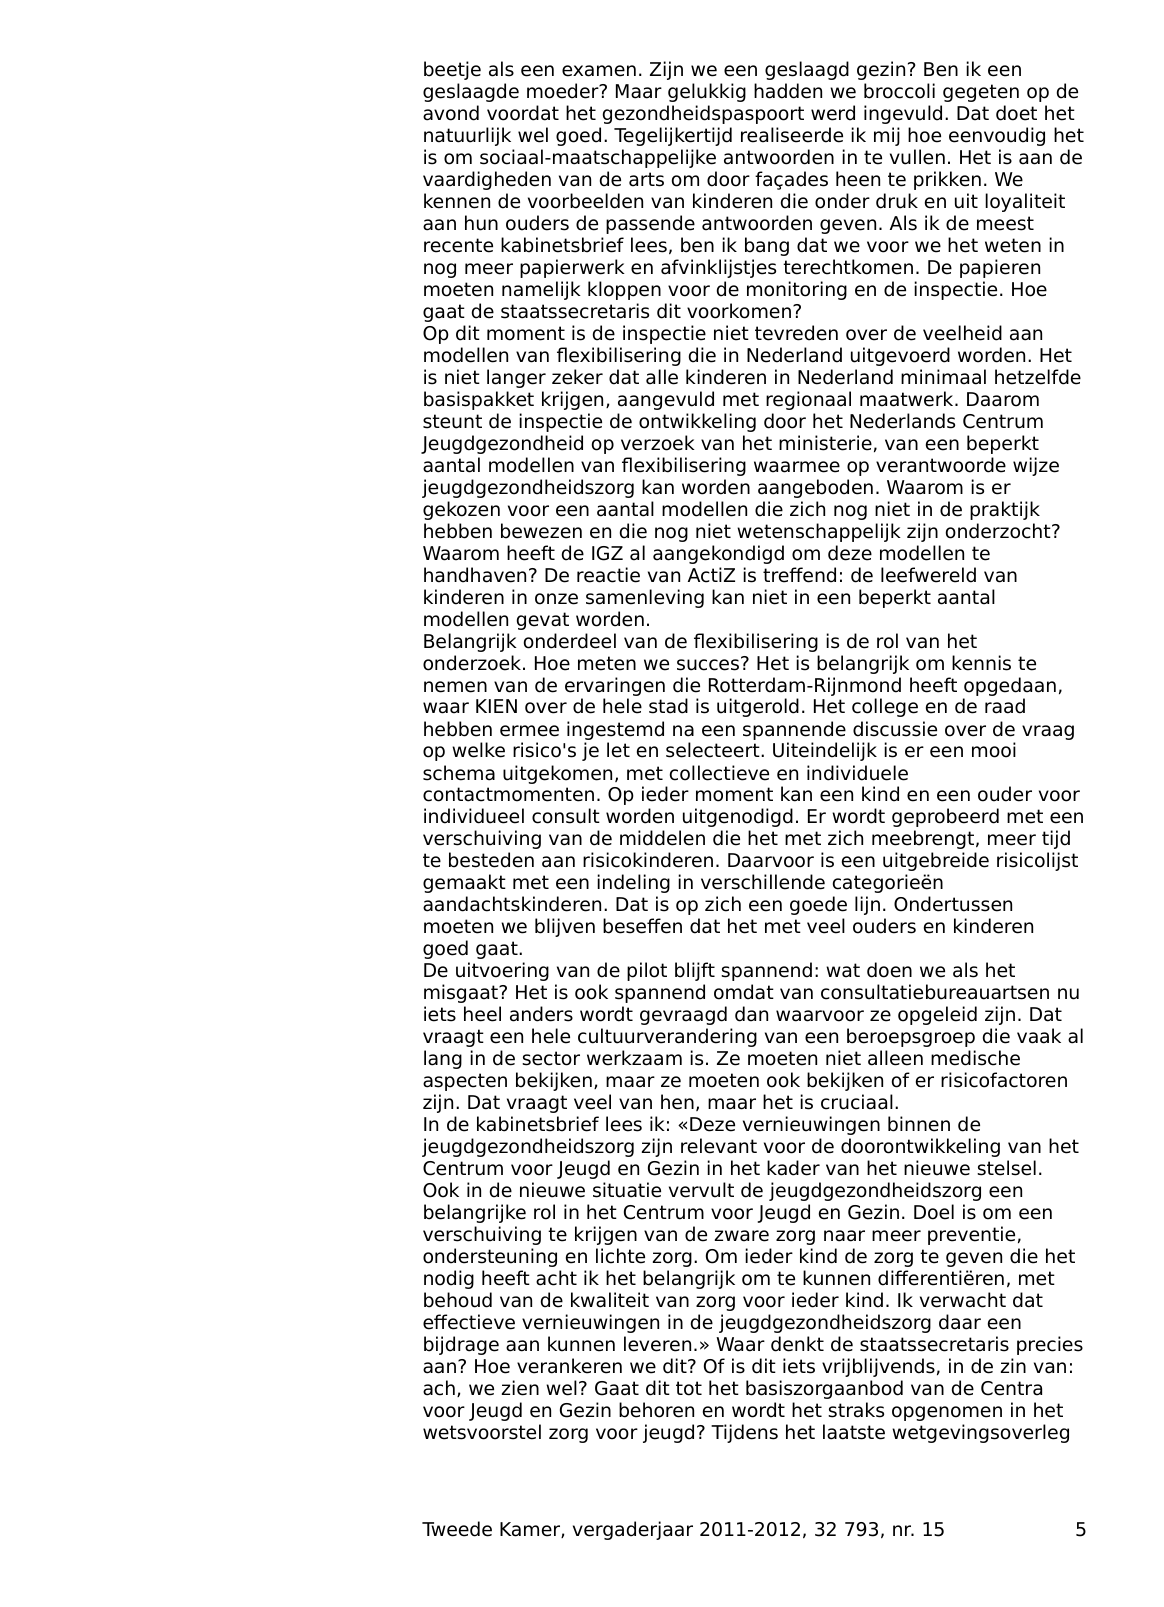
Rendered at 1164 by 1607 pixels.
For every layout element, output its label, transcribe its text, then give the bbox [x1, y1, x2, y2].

text In de kabinetsbrief lees ik: «Deze vernieuwingen binnen de jeugdgezondheidszorg zijn relevant voor de doorontwikkeling van het Centrum voor Jeugd en Gezin in het kader van het nieuwe stelsel. Ook in de nieuwe situatie vervult de jeugdgezondheidszorg een belangrijke rol in het Centrum voor Jeugd en Gezin. Doel is om een verschuiving te krijgen van de zware zorg naar meer preventie, ondersteuning en lichte zorg. Om ieder kind de zorg te geven die het nodig heeft acht ik het belangrijk om te kunnen differentiëren, met behoud van de kwaliteit van zorg voor ieder kind. Ik verwacht dat effectieve vernieuwingen in de jeugdgezondheidszorg daar een bijdrage aan kunnen leveren.» Waar denkt de staatssecretaris precies aan? Hoe verankeren we dit? Of is dit iets vrijblijvends, in de zin van: ach, we zien wel? Gaat dit tot het basiszorgaanbod van de Centra voor Jeugd en Gezin behoren en wordt het straks opgenomen in het wetsvoorstel zorg voor jeugd? Tijdens het laatste wetgevingsoverleg [422, 1114, 1087, 1444]
text Belangrijk onderdeel van de flexibilisering is de rol van het onderzoek. Hoe meten we succes? Het is belangrijk om kennis te nemen van de ervaringen die Rotterdam-Rijnmond heeft opgedaan, waar KIEN over de hele stad is uitgerold. Het college en de raad hebben ermee ingestemd na een spannende discussie over de vraag op welke risico's je let en selecteert. Uiteindelijk is er een mooi schema uitgekomen, met collectieve en individuele contactmomenten. Op ieder moment kan een kind en een ouder voor individueel consult worden uitgenodigd. Er wordt geprobeerd met een verschuiving van de middelen die het met zich meebrengt, meer tijd te besteden aan risicokinderen. Daarvoor is een uitgebreide risicolijst gemaakt met een indeling in verschillende categorieën aandachtskinderen. Dat is op zich een goede lijn. Ondertussen moeten we blijven beseffen dat het met veel ouders en kinderen goed gaat. [422, 631, 1087, 960]
text Op dit moment is de inspectie niet tevreden over de veelheid aan modellen van flexibilisering die in Nederland uitgevoerd worden. Het is niet langer zeker dat alle kinderen in Nederland minimaal hetzelfde basispakket krijgen, aangevuld met regionaal maatwerk. Daarom steunt de inspectie de ontwikkeling door het Nederlands Centrum Jeugdgezondheid op verzoek van het ministerie, van een beperkt aantal modellen van flexibilisering waarmee op verantwoorde wijze jeugdgezondheidszorg kan worden aangeboden. Waarom is er gekozen voor een aantal modellen die zich nog niet in de praktijk hebben bewezen en die nog niet wetenschappelijk zijn onderzocht? Waarom heeft de IGZ al aangekondigd om deze modellen te handhaven? De reactie van ActiZ is treffend: de leefwereld van kinderen in onze samenleving kan niet in een beperkt aantal modellen gevat worden. [422, 323, 1087, 631]
text De uitvoering van de pilot blijft spannend: wat doen we als het misgaat? Het is ook spannend omdat van consultatiebureauartsen nu iets heel anders wordt gevraagd dan waarvoor ze opgeleid zijn. Dat vraagt een hele cultuurverandering van een beroepsgroep die vaak al lang in de sector werkzaam is. Ze moeten niet alleen medische aspecten bekijken, maar ze moeten ook bekijken of er risicofactoren zijn. Dat vraagt veel van hen, maar het is cruciaal. [422, 960, 1087, 1114]
text beetje als een examen. Zijn we een geslaagd gezin? Ben ik een geslaagde moeder? Maar gelukkig hadden we broccoli gegeten op de avond voordat het gezondheidspaspoort werd ingevuld. Dat doet het natuurlijk wel goed. Tegelijkertijd realiseerde ik mij hoe eenvoudig het is om sociaal-maatschappelijke antwoorden in te vullen. Het is aan de vaardigheden van de arts om door façades heen te prikken. We kennen de voorbeelden van kinderen die onder druk en uit loyaliteit aan hun ouders de passende antwoorden geven. Als ik de meest recente kabinetsbrief lees, ben ik bang dat we voor we het weten in nog meer papierwerk en afvinklijstjes terechtkomen. De papieren moeten namelijk kloppen voor de monitoring en de inspectie. Hoe gaat de staatssecretaris dit voorkomen? [422, 59, 1087, 323]
